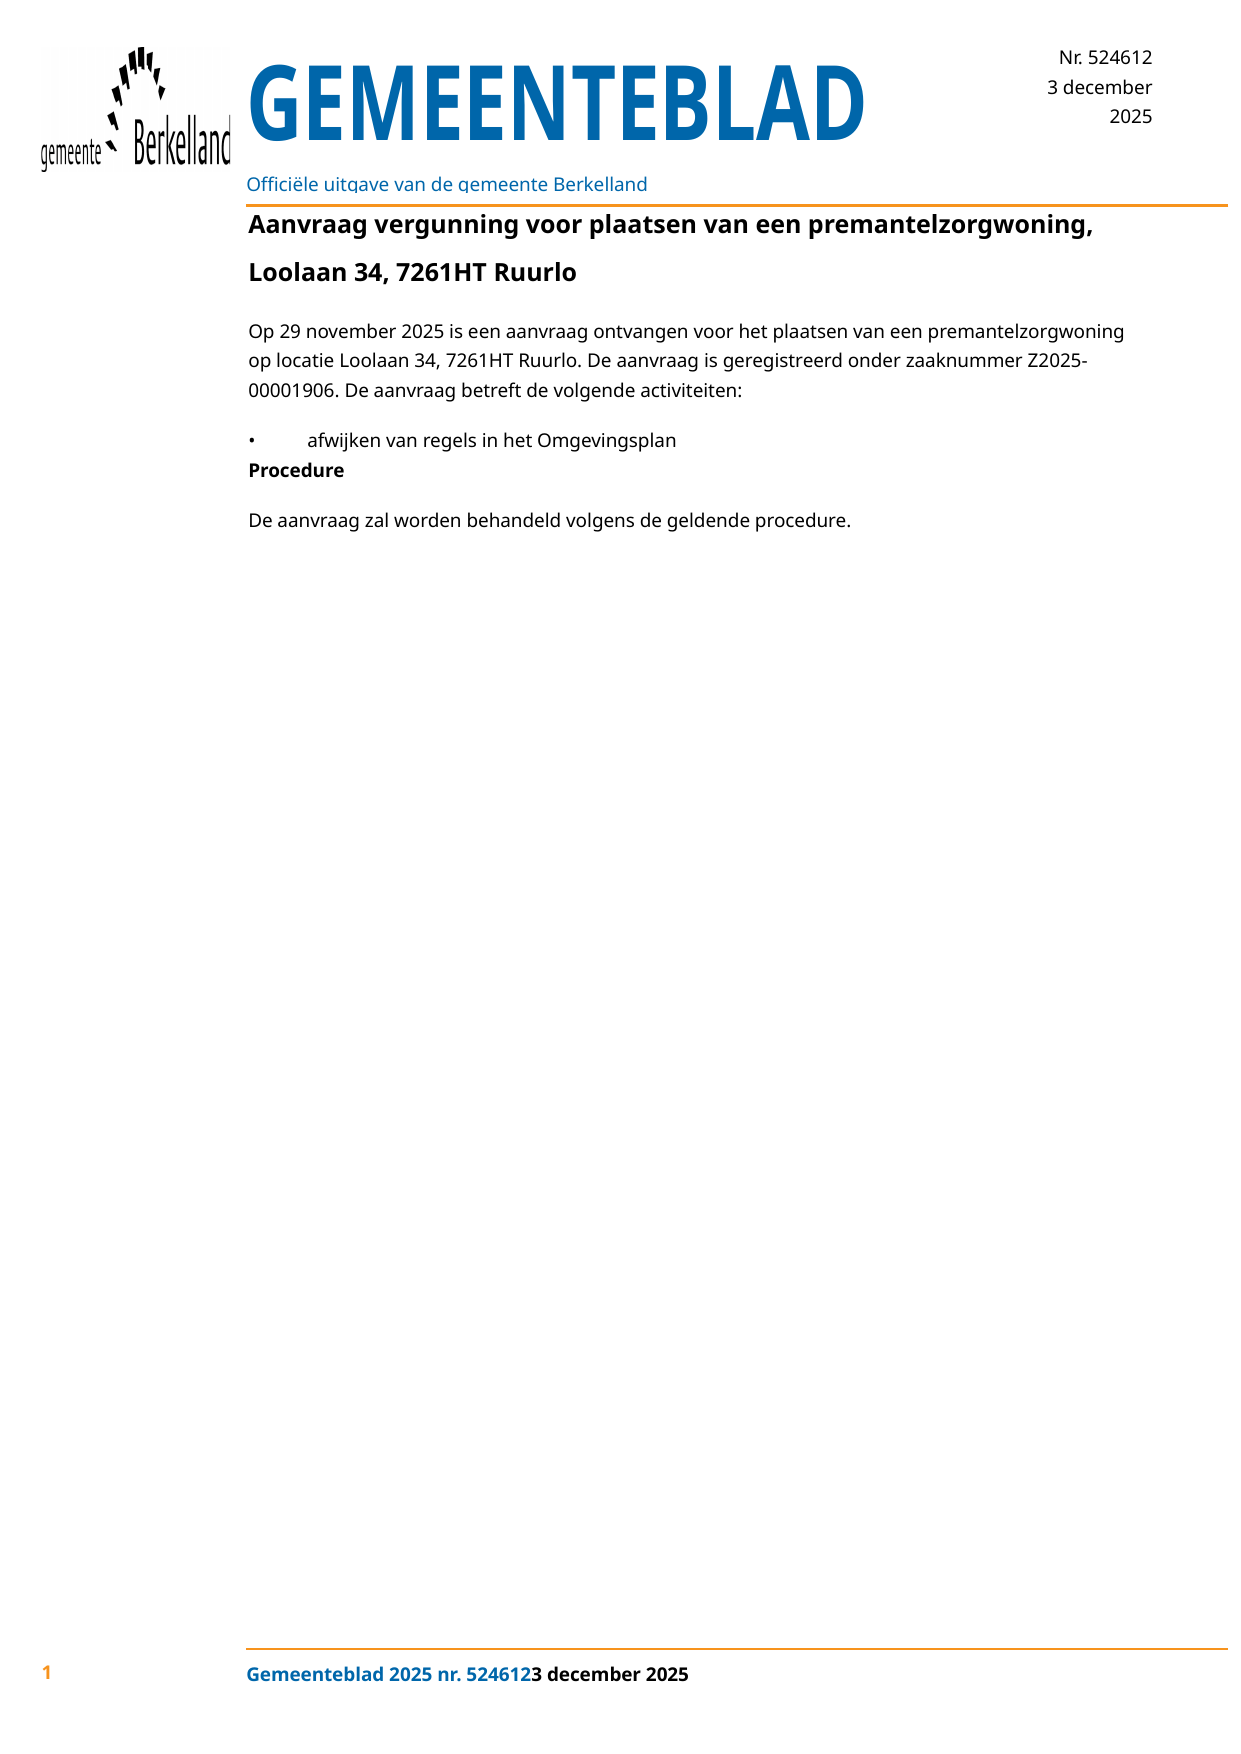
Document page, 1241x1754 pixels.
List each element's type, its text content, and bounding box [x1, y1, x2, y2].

list afwijken van regels in het Omgevingsplan [248, 427, 1152, 453]
text Op 29 november 2025 is een aanvraag ontvangen voor het plaatsen van een premantelzorgwoning op locatie Loolaan 34, 7261HT Ruurlo. De aanvraag is geregistreerd onder zaaknummer Z2025-00001906. De aanvraag betreft de volgende activiteiten: [248, 318, 1152, 403]
text Procedure [248, 457, 1152, 483]
picture [41, 47, 231, 172]
text De aanvraag zal worden behandeld volgens de geldende procedure. [248, 507, 1152, 533]
text Aanvraag vergunning voor plaatsen van een premantelzorgwoning, Loolaan 34, 7261HT Ruurlo [248, 207, 1152, 288]
